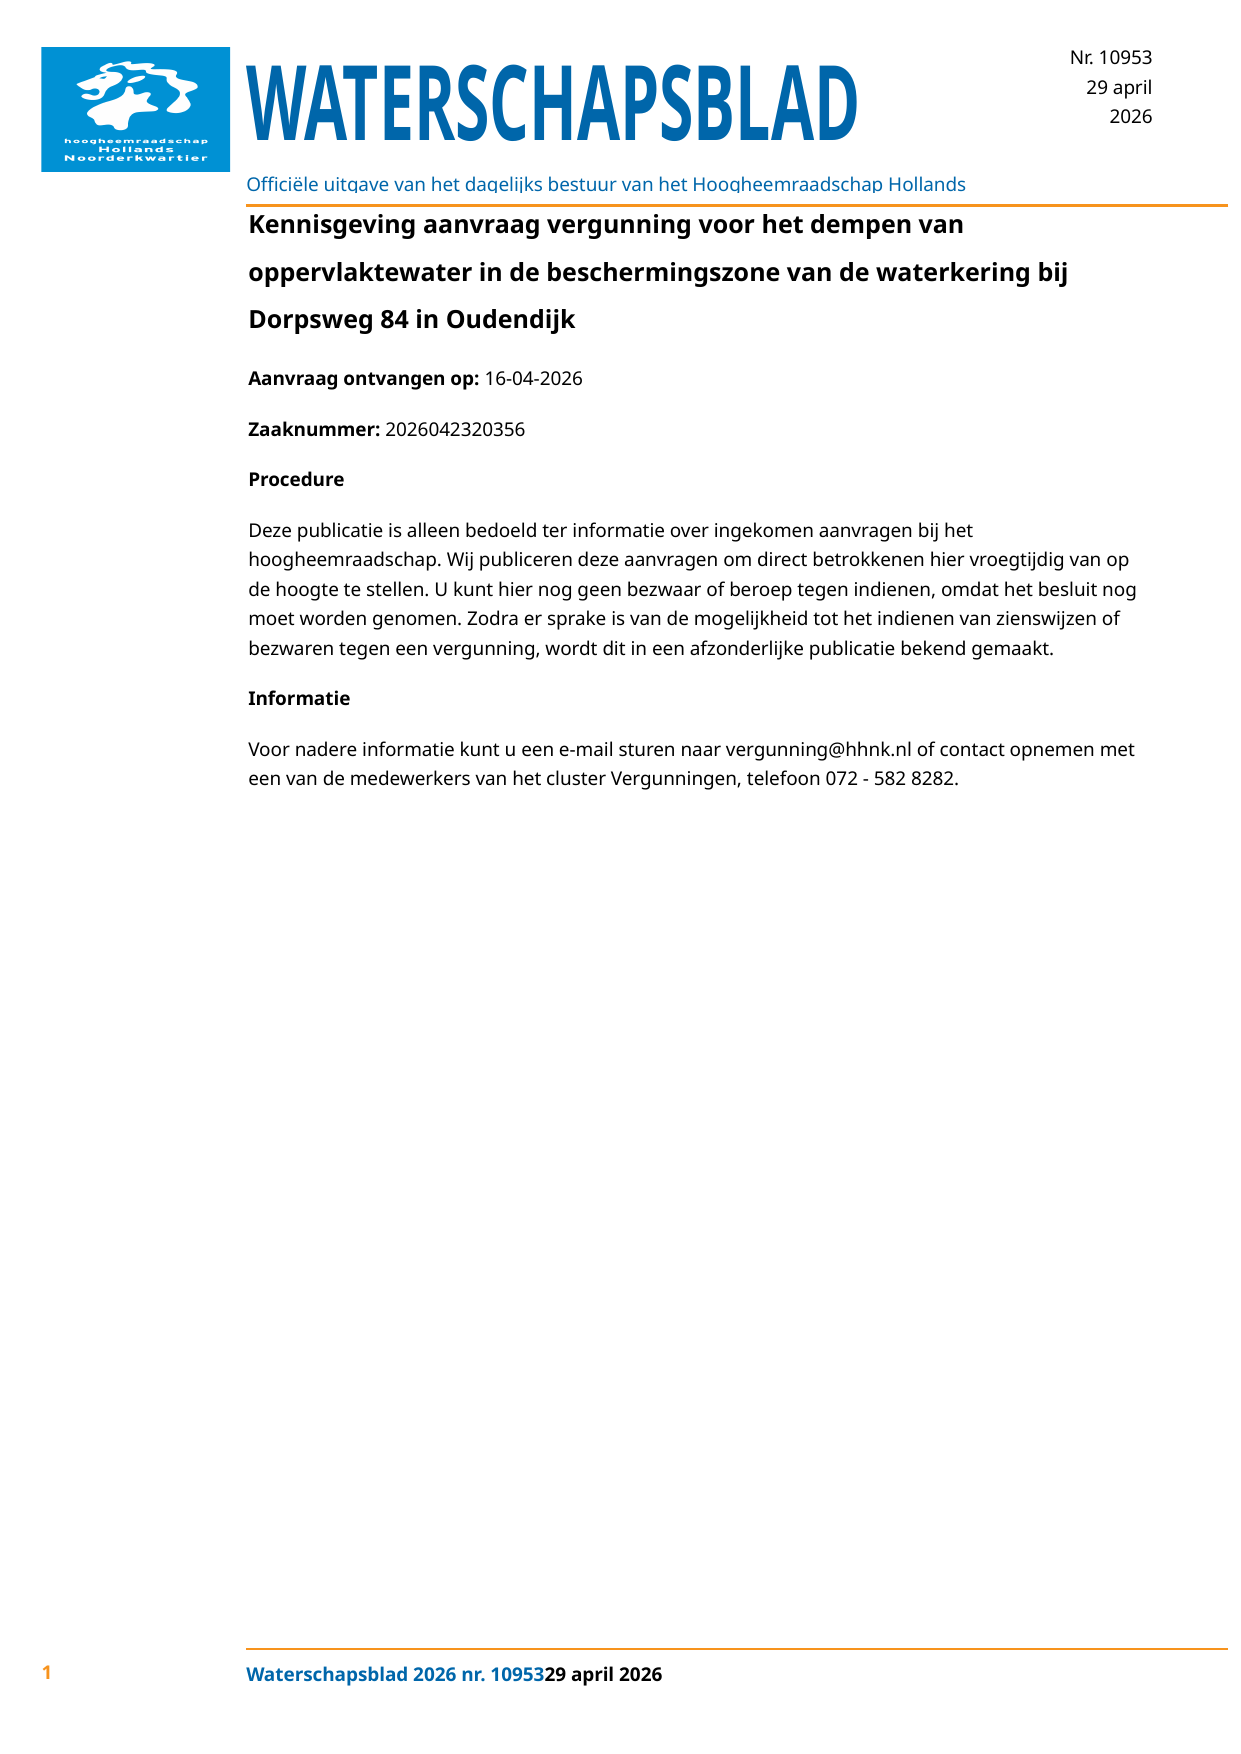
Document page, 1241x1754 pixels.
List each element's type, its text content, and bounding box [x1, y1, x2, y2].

text Kennisgeving aanvraag vergunning voor het dempen van oppervlaktewater in de beschermingszone van de waterkering bij Dorpsweg 84 in Oudendijk [248, 207, 1152, 336]
text Deze publicatie is alleen bedoeld ter informatie over ingekomen aanvragen bij het hoogheemraadschap. Wij publiceren deze aanvragen om direct betrokkenen hier vroegtijdig van op de hoogte te stellen. U kunt hier nog geen bezwaar of beroep tegen indienen, omdat het besluit nog moet worden genomen. Zodra er sprake is van de mogelijkheid tot het indienen van zienswijzen of bezwaren tegen een vergunning, wordt dit in een afzonderlijke publicatie bekend gemaakt. [248, 517, 1152, 661]
text Procedure [248, 466, 1152, 492]
picture [118, 62, 197, 112]
text Informatie [248, 686, 1152, 711]
picture [78, 64, 122, 99]
text Voor nadere informatie kunt u een e-mail sturen naar vergunning@hhnk.nl of contact opnemen met een van de medewerkers van het cluster Vergunningen, telefoon 072 - 582 8282. [248, 736, 1152, 791]
picture [88, 87, 157, 130]
text Aanvraag ontvangen op: 16-04-2026 [248, 366, 1152, 391]
picture [129, 76, 144, 82]
text Zaaknummer: 2026042320356 [248, 416, 1152, 442]
